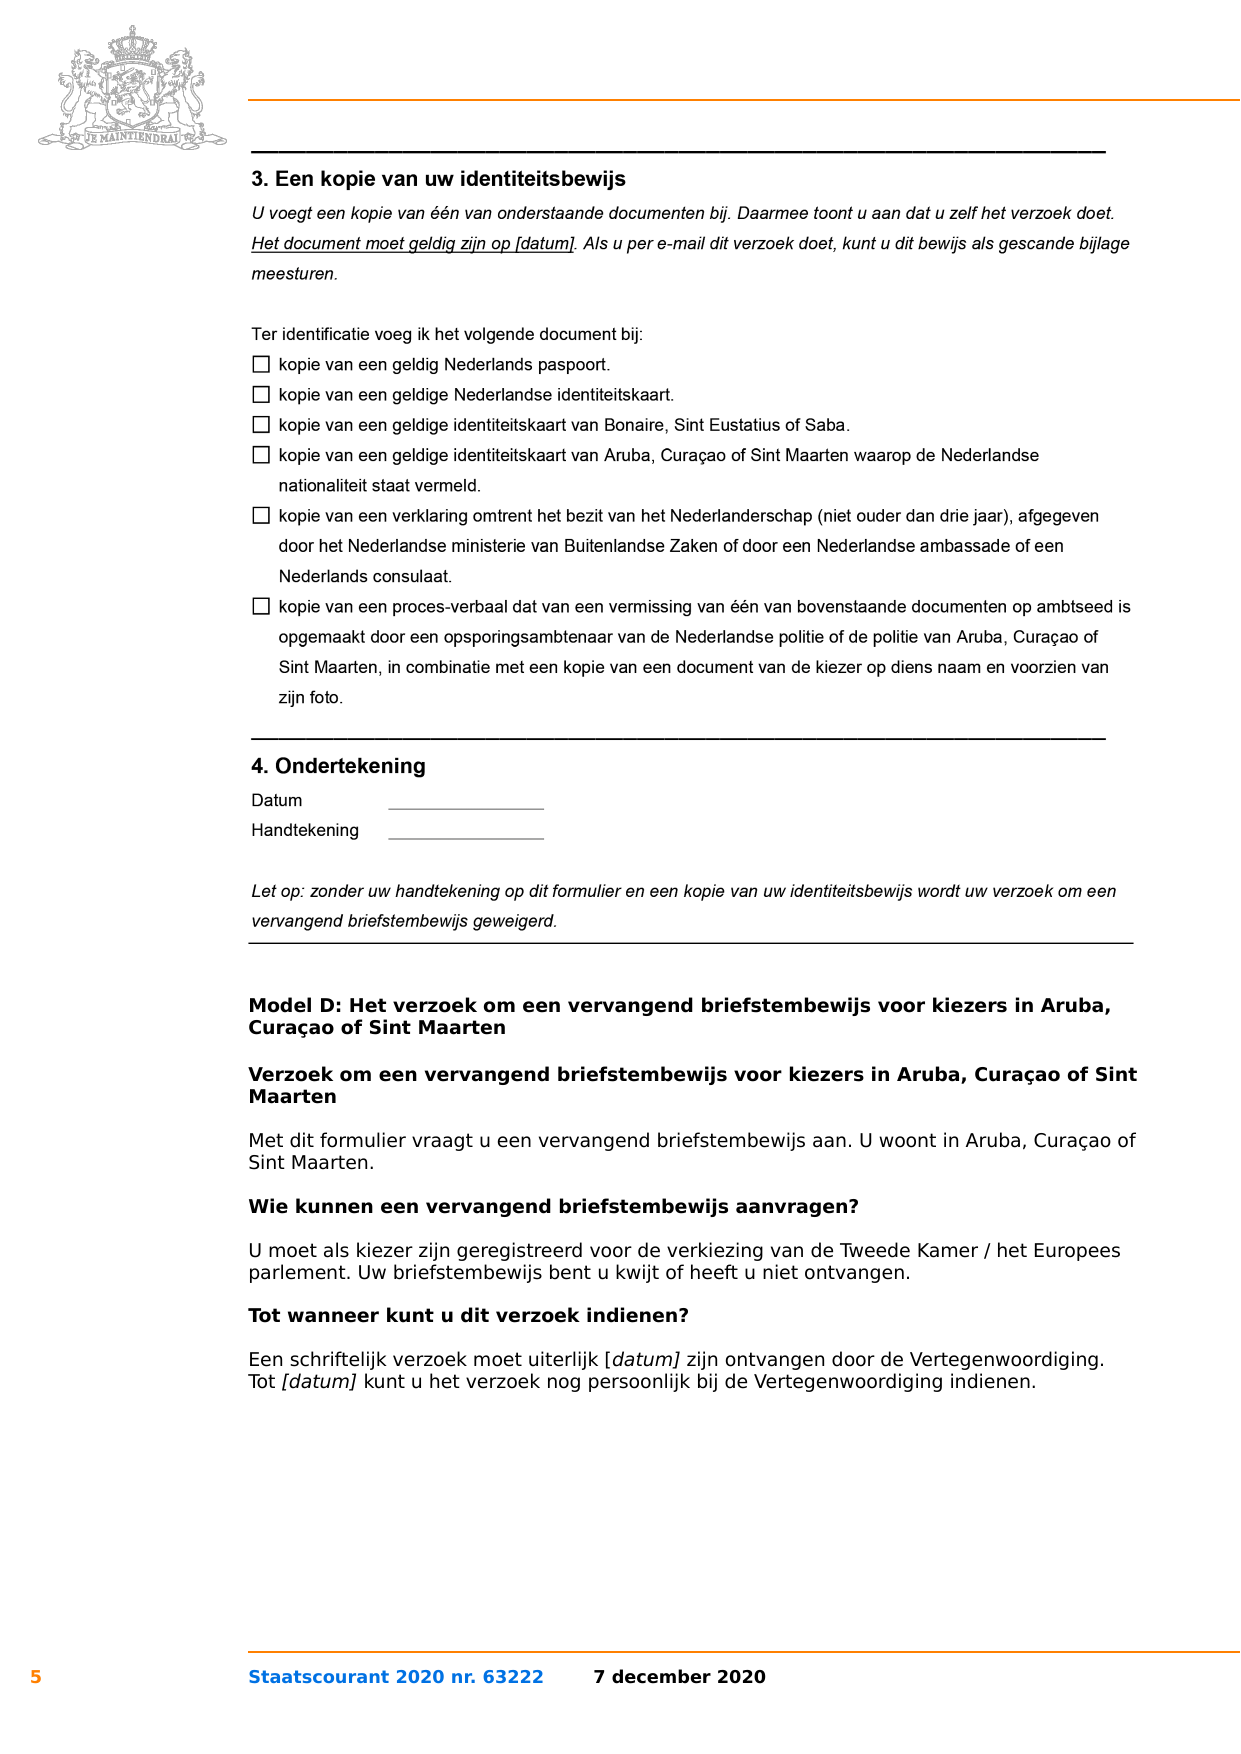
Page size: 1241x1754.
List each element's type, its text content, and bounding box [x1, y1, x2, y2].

picture [248, 151, 1134, 944]
text Een schriftelijk verzoek moet uiterlijk [datum] zijn ontvangen door de Vertegenwoordiging. [248, 1349, 1163, 1371]
subtitle Wie kunnen een vervangend briefstembewijs aanvragen? [248, 1196, 1163, 1218]
subtitle Tot wanneer kunt u dit verzoek indienen? [248, 1305, 1163, 1327]
subtitle Model D: Het verzoek om een vervangend briefstembewijs voor kiezers in Aruba, Curaçao of Sint Maarten [248, 995, 1163, 1039]
subtitle Verzoek om een vervangend briefstembewijs voor kiezers in Aruba, Curaçao of Sint Maarten [248, 1064, 1163, 1108]
text Tot [datum] kunt u het verzoek nog persoonlijk bij de Vertegenwoordiging indienen. [248, 1371, 1163, 1393]
text Met dit formulier vraagt u een vervangend briefstembewijs aan. U woont in Aruba, Curaçao of Sint Maarten. [248, 1130, 1163, 1174]
text U moet als kiezer zijn geregistreerd voor de verkiezing van de Tweede Kamer / het Europees parlement. Uw briefstembewijs bent u kwijt of heeft u niet ontvangen. [248, 1239, 1163, 1283]
picture [38, 25, 227, 150]
